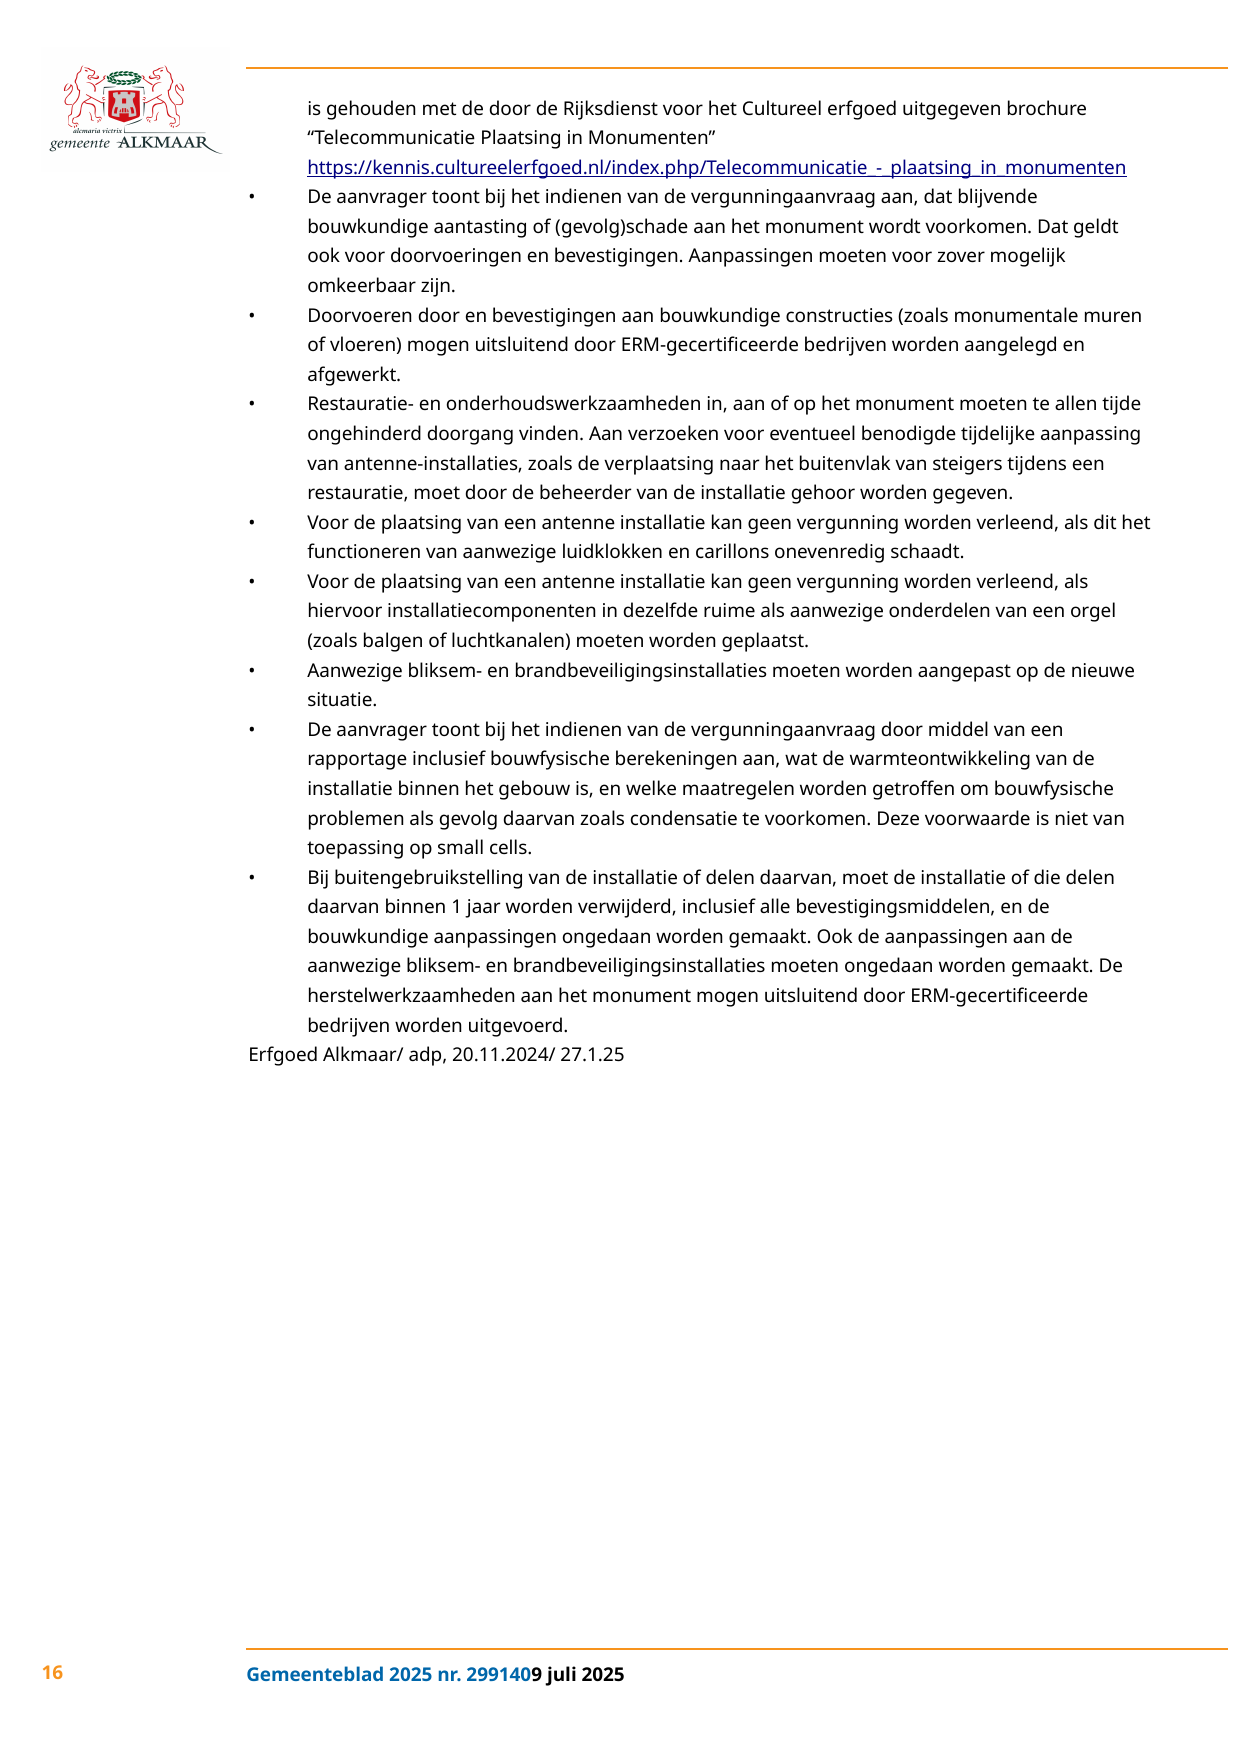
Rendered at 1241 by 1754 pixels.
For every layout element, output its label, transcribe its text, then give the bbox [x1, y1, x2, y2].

list Doorvoeren door en bevestigingen aan bouwkundige constructies (zoals monumentale muren of vloeren) mogen uitsluitend door ERM-gecertificeerde bedrijven worden aangelegd en afgewerkt. [248, 302, 1152, 387]
text Erfgoed Alkmaar/ adp, 20.11.2024/ 27.1.25 [248, 1041, 1152, 1067]
list Voor de plaatsing van een antenne installatie kan geen vergunning worden verleend, als dit het functioneren van aanwezige luidklokken en carillons onevenredig schaadt. [248, 509, 1152, 564]
list Bij buitengebruikstelling van de installatie of delen daarvan, moet de installatie of die delen daarvan binnen 1 jaar worden verwijderd, inclusief alle bevestigingsmiddelen, en de bouwkundige aanpassingen ongedaan worden gemaakt. Ook de aanpassingen aan de aanwezige bliksem- en brandbeveiligingsinstallaties moeten ongedaan worden gemaakt. De herstelwerkzaamheden aan het monument mogen uitsluitend door ERM-gecertificeerde bedrijven worden uitgevoerd. [248, 864, 1152, 1038]
picture [41, 47, 231, 172]
list De aanvrager toont bij het indienen van de vergunningaanvraag aan, dat blijvende bouwkundige aantasting of (gevolg)schade aan het monument wordt voorkomen. Dat geldt ook voor doorvoeringen en bevestigingen. Aanpassingen moeten voor zover mogelijk omkeerbaar zijn. [248, 183, 1152, 298]
list Restauratie- en onderhoudswerkzaamheden in, aan of op het monument moeten te allen tijde ongehinderd doorgang vinden. Aan verzoeken voor eventueel benodigde tijdelijke aanpassing van antenne-installaties, zoals de verplaatsing naar het buitenvlak van steigers tijdens een restauratie, moet door de beheerder van de installatie gehoor worden gegeven. [248, 391, 1152, 505]
list is gehouden met de door de Rijksdienst voor het Cultureel erfgoed uitgegeven brochure “Telecommunicatie Plaatsing in Monumenten” https://kennis.cultureelerfgoed.nl/index.php/Telecommunicatie_-_plaatsing_in_monumenten [248, 95, 1152, 180]
list Aanwezige bliksem- en brandbeveiligingsinstallaties moeten worden aangepast op de nieuwe situatie. [248, 657, 1152, 712]
list Voor de plaatsing van een antenne installatie kan geen vergunning worden verleend, als hiervoor installatiecomponenten in dezelfde ruime als aanwezige onderdelen van een orgel (zoals balgen of luchtkanalen) moeten worden geplaatst. [248, 568, 1152, 653]
list De aanvrager toont bij het indienen van de vergunningaanvraag door middel van een rapportage inclusief bouwfysische berekeningen aan, wat de warmteontwikkeling van de installatie binnen het gebouw is, en welke maatregelen worden getroffen om bouwfysische problemen als gevolg daarvan zoals condensatie te voorkomen. Deze voorwaarde is niet van toepassing op small cells. [248, 716, 1152, 860]
